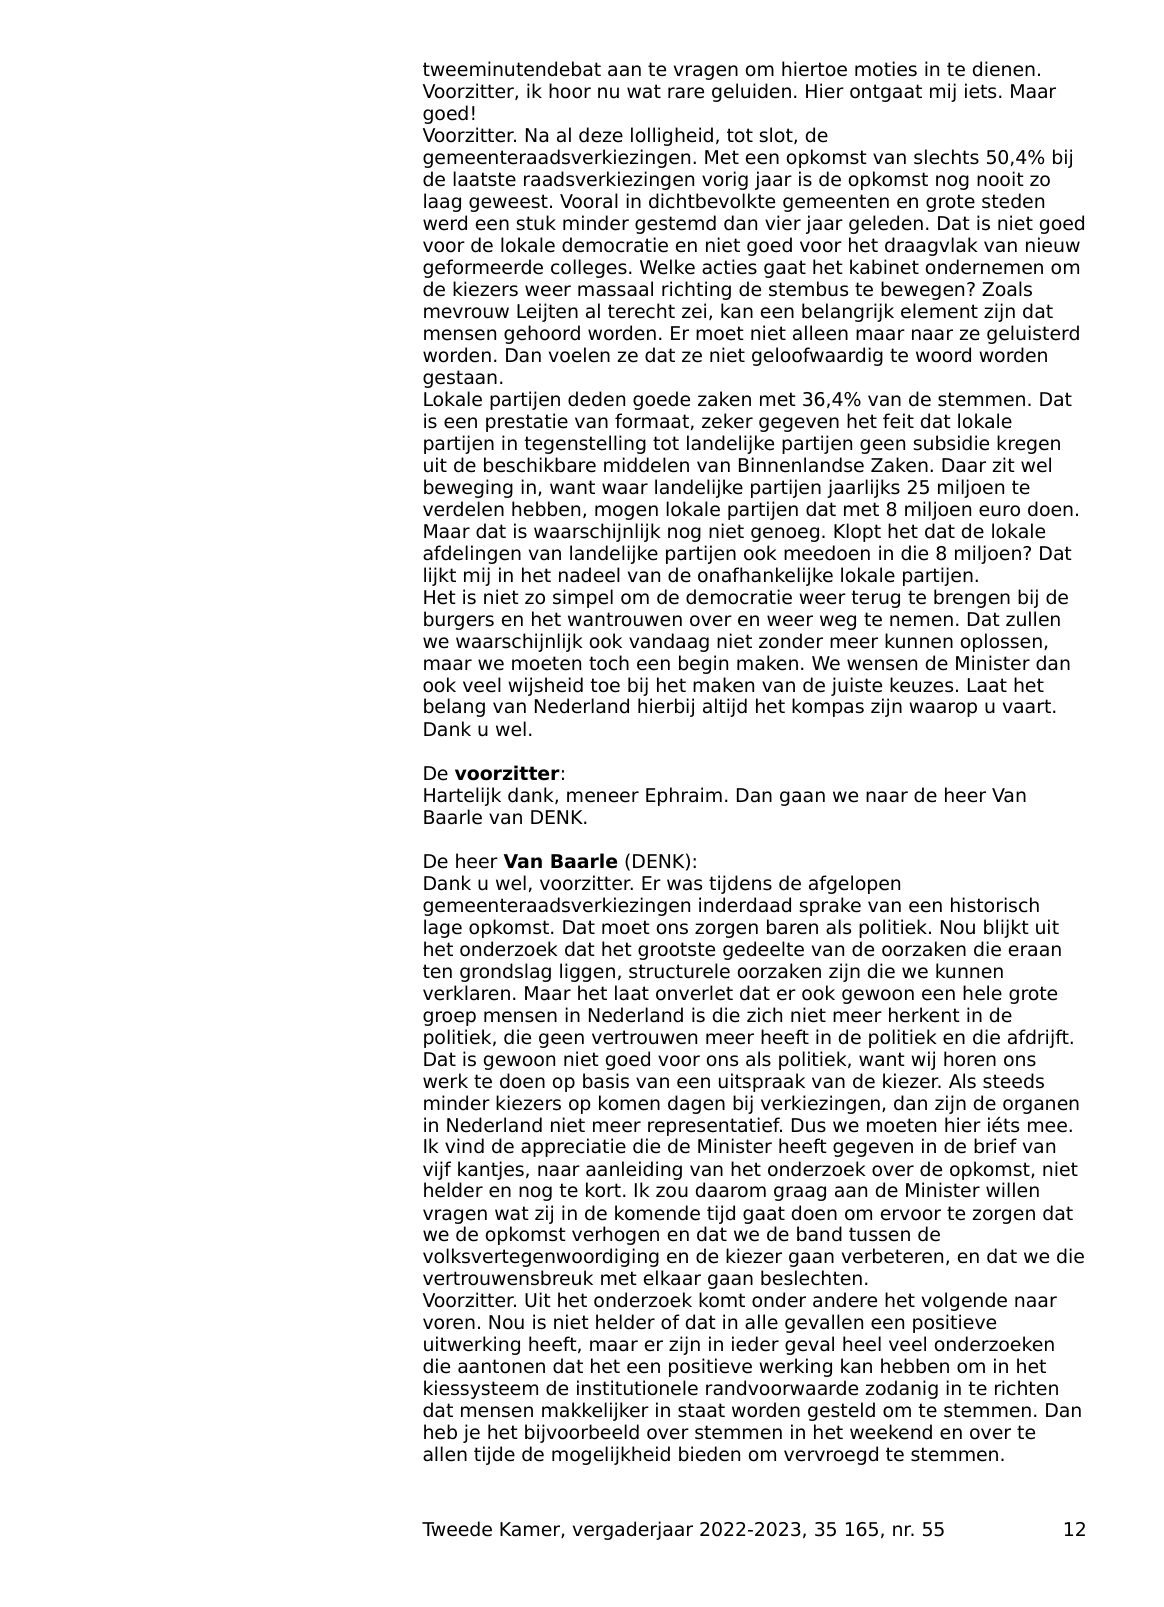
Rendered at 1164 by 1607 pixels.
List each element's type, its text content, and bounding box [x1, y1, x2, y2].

text Dank u wel, voorzitter. Er was tijdens de afgelopen gemeenteraadsverkiezingen inderdaad sprake van een historisch lage opkomst. Dat moet ons zorgen baren als politiek. Nou blijkt uit het onderzoek dat het grootste gedeelte van de oorzaken die eraan ten grondslag liggen, structurele oorzaken zijn die we kunnen verklaren. Maar het laat onverlet dat er ook gewoon een hele grote groep mensen in Nederland is die zich niet meer herkent in de politiek, die geen vertrouwen meer heeft in de politiek en die afdrijft. Dat is gewoon niet goed voor ons als politiek, want wij horen ons werk te doen op basis van een uitspraak van de kiezer. Als steeds minder kiezers op komen dagen bij verkiezingen, dan zijn de organen in Nederland niet meer representatief. Dus we moeten hier iéts mee. Ik vind de appreciatie die de Minister heeft gegeven in de brief van vijf kantjes, naar aanleiding van het onderzoek over de opkomst, niet helder en nog te kort. Ik zou daarom graag aan de Minister willen vragen wat zij in de komende tijd gaat doen om ervoor te zorgen dat we de opkomst verhogen en dat we de band tussen de volksvertegenwoordiging en de kiezer gaan verbeteren, en dat we die vertrouwensbreuk met elkaar gaan beslechten. [422, 873, 1087, 1290]
text Hartelijk dank, meneer Ephraim. Dan gaan we naar de heer Van Baarle van DENK. [422, 784, 1087, 828]
text Het is niet zo simpel om de democratie weer terug te brengen bij de burgers en het wantrouwen over en weer weg te nemen. Dat zullen we waarschijnlijk ook vandaag niet zonder meer kunnen oplossen, maar we moeten toch een begin maken. We wensen de Minister dan ook veel wijsheid toe bij het maken van de juiste keuzes. Laat het belang van Nederland hierbij altijd het kompas zijn waarop u vaart. [422, 587, 1087, 718]
text tweeminutendebat aan te vragen om hiertoe moties in te dienen. Voorzitter, ik hoor nu wat rare geluiden. Hier ontgaat mij iets. Maar goed! [422, 59, 1087, 125]
text Lokale partijen deden goede zaken met 36,4% van de stemmen. Dat is een prestatie van formaat, zeker gegeven het feit dat lokale partijen in tegenstelling tot landelijke partijen geen subsidie kregen uit de beschikbare middelen van Binnenlandse Zaken. Daar zit wel beweging in, want waar landelijke partijen jaarlijks 25 miljoen te verdelen hebben, mogen lokale partijen dat met 8 miljoen euro doen. Maar dat is waarschijnlijk nog niet genoeg. Klopt het dat de lokale afdelingen van landelijke partijen ook meedoen in die 8 miljoen? Dat lijkt mij in het nadeel van de onafhankelijke lokale partijen. [422, 389, 1087, 587]
text De voorzitter: [422, 763, 1087, 784]
text Voorzitter. Uit het onderzoek komt onder andere het volgende naar voren. Nou is niet helder of dat in alle gevallen een positieve uitwerking heeft, maar er zijn in ieder geval heel veel onderzoeken die aantonen dat het een positieve werking kan hebben om in het kiessysteem de institutionele randvoorwaarde zodanig in te richten dat mensen makkelijker in staat worden gesteld om te stemmen. Dan heb je het bijvoorbeeld over stemmen in het weekend en over te allen tijde de mogelijkheid bieden om vervroegd te stemmen. [422, 1290, 1087, 1466]
text Dank u wel. [422, 718, 1087, 740]
text De heer Van Baarle (DENK): [422, 851, 1087, 873]
text Voorzitter. Na al deze lolligheid, tot slot, de gemeenteraadsverkiezingen. Met een opkomst van slechts 50,4% bij de laatste raadsverkiezingen vorig jaar is de opkomst nog nooit zo laag geweest. Vooral in dichtbevolkte gemeenten en grote steden werd een stuk minder gestemd dan vier jaar geleden. Dat is niet goed voor de lokale democratie en niet goed voor het draagvlak van nieuw geformeerde colleges. Welke acties gaat het kabinet ondernemen om de kiezers weer massaal richting de stembus te bewegen? Zoals mevrouw Leijten al terecht zei, kan een belangrijk element zijn dat mensen gehoord worden. Er moet niet alleen maar naar ze geluisterd worden. Dan voelen ze dat ze niet geloofwaardig te woord worden gestaan. [422, 125, 1087, 389]
